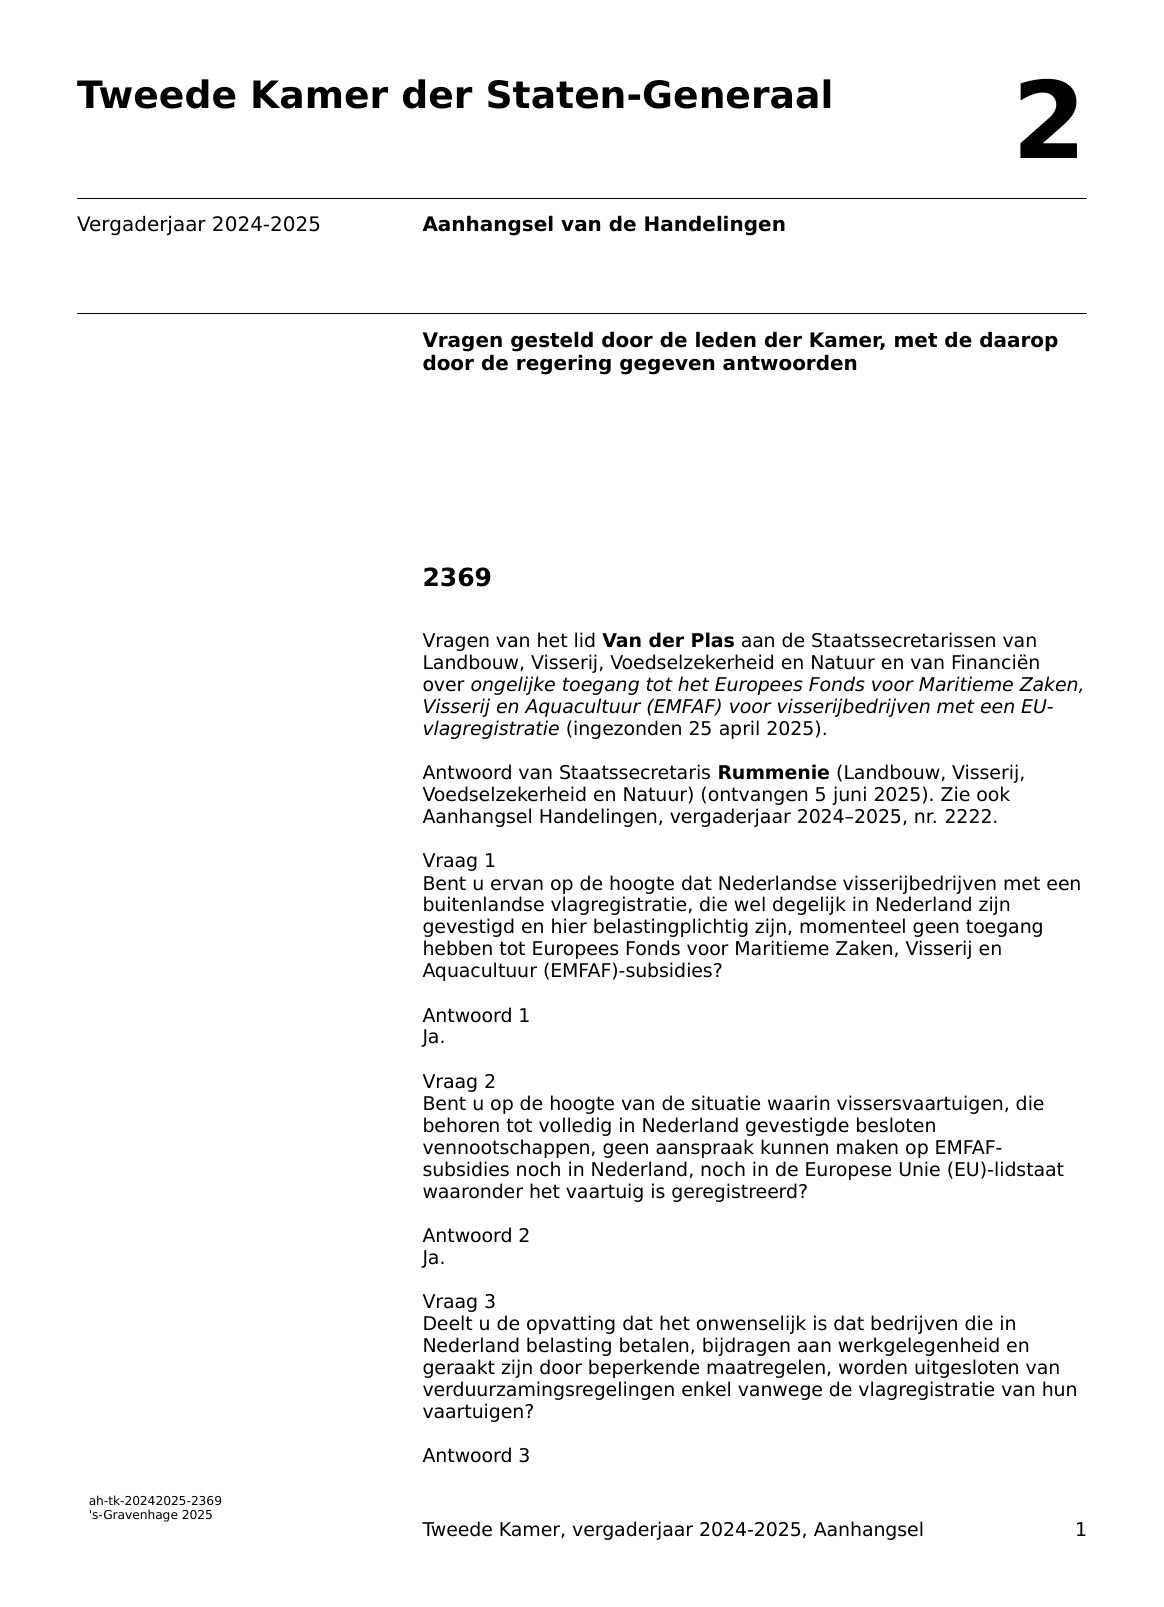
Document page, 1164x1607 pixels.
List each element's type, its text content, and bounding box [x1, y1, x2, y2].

text Antwoord 3 [422, 1445, 1087, 1467]
text Ja. [422, 1026, 1087, 1048]
table_cell Vragen gesteld door de leden der Kamer, met de daarop door de regering gegeven antwoorden [422, 314, 1087, 375]
table_cell [77, 314, 422, 375]
text 2369 [422, 563, 1087, 592]
text Bent u op de hoogte van de situatie waarin vissersvaartuigen, die behoren tot volledig in Nederland gevestigde besloten vennootschappen, geen aanspraak kunnen maken op EMFAF-subsidies noch in Nederland, noch in de Europese Unie (EU)-lidstaat waaronder het vaartuig is geregistreerd? [422, 1093, 1087, 1202]
text Antwoord 2 [422, 1225, 1087, 1247]
text Ja. [422, 1247, 1087, 1269]
table_cell Aanhangsel van de Handelingen [422, 199, 1087, 313]
table_header Tweede Kamer der Staten-Generaal [77, 59, 886, 198]
table_cell Vergaderjaar 2024-2025 [77, 199, 422, 313]
text Bent u ervan op de hoogte dat Nederlandse visserijbedrijven met een buitenlandse vlagregistratie, die wel degelijk in Nederland zijn gevestigd en hier belastingplichtig zijn, momenteel geen toegang hebben tot Europees Fonds voor Maritieme Zaken, Visserij en Aquacultuur (EMFAF)-subsidies? [422, 872, 1087, 982]
text Deelt u de opvatting dat het onwenselijk is dat bedrijven die in Nederland belasting betalen, bijdragen aan werkgelegenheid en geraakt zijn door beperkende maatregelen, worden uitgesloten van verduurzamingsregelingen enkel vanwege de vlagregistratie van hun vaartuigen? [422, 1313, 1087, 1423]
text Antwoord 1 [422, 1004, 1087, 1026]
text Vraag 1 [422, 850, 1087, 872]
text ah-tk-20242025-2369 [88, 1494, 323, 1508]
text Vraag 2 [422, 1071, 1087, 1093]
text Vraag 3 [422, 1291, 1087, 1313]
table_header 2 [886, 59, 1087, 198]
text Antwoord van Staatssecretaris Rummenie (Landbouw, Visserij, Voedselzekerheid en Natuur) (ontvangen 5 juni 2025). Zie ook Aanhangsel Handelingen, vergaderjaar 2024–2025, nr. 2222. [422, 762, 1087, 828]
text Vragen van het lid Van der Plas aan de Staatssecretarissen van Landbouw, Visserij, Voedselzekerheid en Natuur en van Financiën over ongelijke toegang tot het Europees Fonds voor Maritieme Zaken, Visserij en Aquacultuur (EMFAF) voor visserijbedrijven met een EU-vlagregistratie (ingezonden 25 april 2025). [422, 630, 1087, 740]
text 's-Gravenhage 2025 [88, 1508, 323, 1522]
